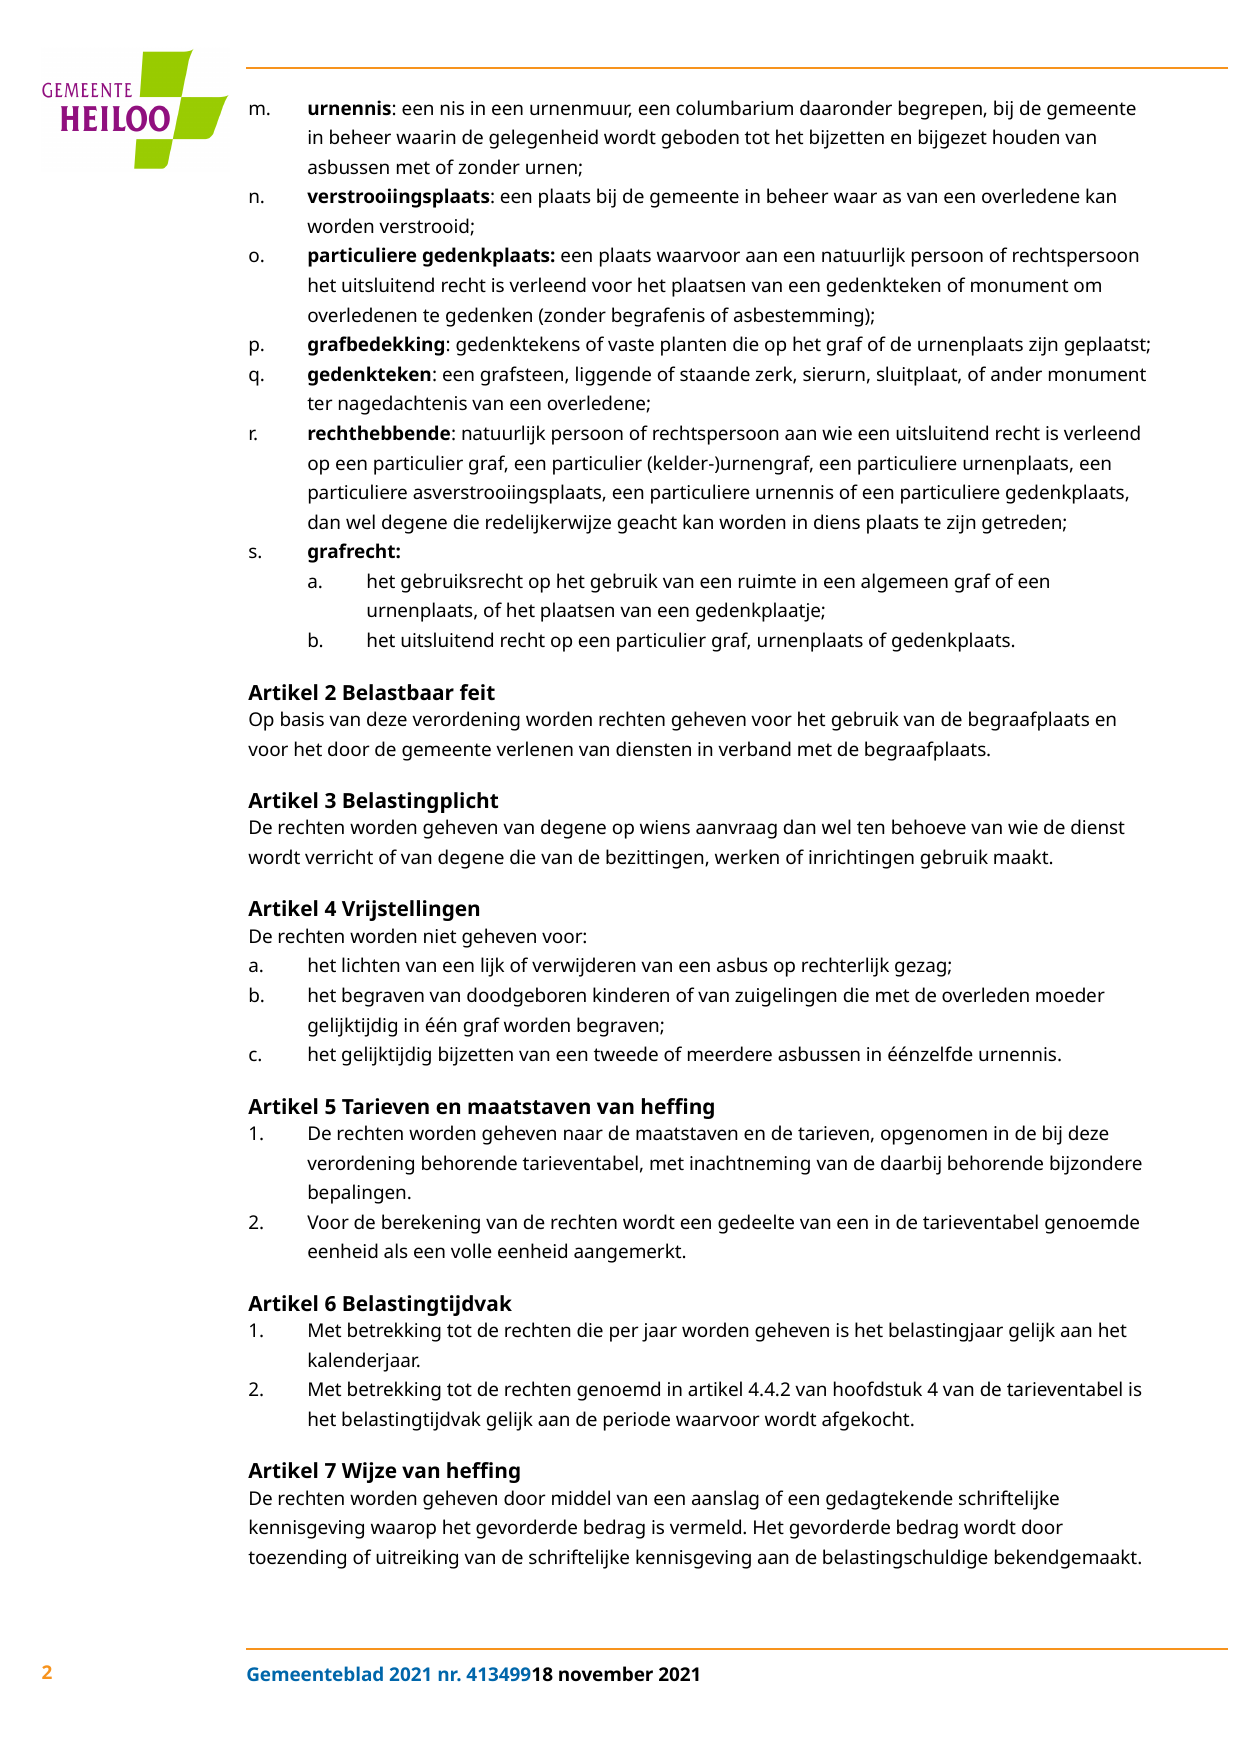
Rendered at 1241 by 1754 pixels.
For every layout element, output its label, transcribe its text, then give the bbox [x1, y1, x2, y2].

text De rechten worden niet geheven voor: [248, 923, 1152, 949]
text Artikel 4 Vrijstellingen [248, 894, 1152, 923]
text Artikel 6 Belastingtijdvak [248, 1289, 1152, 1317]
text Artikel 5 Tarieven en maatstaven van heffing [248, 1092, 1152, 1120]
text Artikel 7 Wijze van heffing [248, 1457, 1152, 1485]
list verstrooiingsplaats: een plaats bij de gemeente in beheer waar as van een overledene kan worden verstrooid; [248, 183, 1152, 239]
list grafrecht: [248, 538, 1152, 564]
list het uitsluitend recht op een particulier graf, urnenplaats of gedenkplaats. [307, 627, 1152, 653]
list Voor de berekening van de rechten wordt een gedeelte van een in de tarieventabel genoemde eenheid als een volle eenheid aangemerkt. [248, 1209, 1152, 1264]
list gedenkteken: een grafsteen, liggende of staande zerk, sierurn, sluitplaat, of ander monument ter nagedachtenis van een overledene; [248, 361, 1152, 416]
list rechthebbende: natuurlijk persoon of rechtspersoon aan wie een uitsluitend recht is verleend op een particulier graf, een particulier (kelder-)urnengraf, een particuliere urnenplaats, een particuliere asverstrooiingsplaats, een particuliere urnennis of een particuliere gedenkplaats, dan wel degene die redelijkerwijze geacht kan worden in diens plaats te zijn getreden; [248, 420, 1152, 535]
list particuliere gedenkplaats: een plaats waarvoor aan een natuurlijk persoon of rechtspersoon het uitsluitend recht is verleend voor het plaatsen van een gedenkteken of monument om overledenen te gedenken (zonder begrafenis of asbestemming); [248, 243, 1152, 328]
list De rechten worden geheven naar de maatstaven en de tarieven, opgenomen in de bij deze verordening behorende tarieventabel, met inachtneming van de daarbij behorende bijzondere bepalingen. [248, 1120, 1152, 1205]
text De rechten worden geheven door middel van een aanslag of een gedagtekende schriftelijke kennisgeving waarop het gevorderde bedrag is vermeld. Het gevorderde bedrag wordt door toezending of uitreiking van de schriftelijke kennisgeving aan de belastingschuldige bekendgemaakt. [248, 1485, 1152, 1570]
list grafbedekking: gedenktekens of vaste planten die op het graf of de urnenplaats zijn geplaatst; [248, 331, 1152, 357]
text Artikel 2 Belastbaar feit [248, 678, 1152, 706]
list het gelijktijdig bijzetten van een tweede of meerdere asbussen in éénzelfde urnennis. [248, 1041, 1152, 1067]
picture [41, 47, 231, 172]
list het gebruiksrecht op het gebruik van een ruimte in een algemeen graf of een urnenplaats, of het plaatsen van een gedenkplaatje; [307, 568, 1152, 623]
text Op basis van deze verordening worden rechten geheven voor het gebruik van de begraafplaats en voor het door de gemeente verlenen van diensten in verband met de begraafplaats. [248, 706, 1152, 761]
text De rechten worden geheven van degene op wiens aanvraag dan wel ten behoeve van wie de dienst wordt verricht of van degene die van de bezittingen, werken of inrichtingen gebruik maakt. [248, 814, 1152, 870]
list Met betrekking tot de rechten genoemd in artikel 4.4.2 van hoofdstuk 4 van de tarieventabel is het belastingtijdvak gelijk aan de periode waarvoor wordt afgekocht. [248, 1377, 1152, 1432]
list Met betrekking tot de rechten die per jaar worden geheven is het belastingjaar gelijk aan het kalenderjaar. [248, 1317, 1152, 1373]
list urnennis: een nis in een urnenmuur, een columbarium daaronder begrepen, bij de gemeente in beheer waarin de gelegenheid wordt geboden tot het bijzetten en bijgezet houden van asbussen met of zonder urnen; [248, 95, 1152, 180]
list het begraven van doodgeboren kinderen of van zuigelingen die met de overleden moeder gelijktijdig in één graf worden begraven; [248, 982, 1152, 1037]
list het lichten van een lijk of verwijderen van een asbus op rechterlijk gezag; [248, 953, 1152, 978]
text Artikel 3 Belastingplicht [248, 786, 1152, 814]
